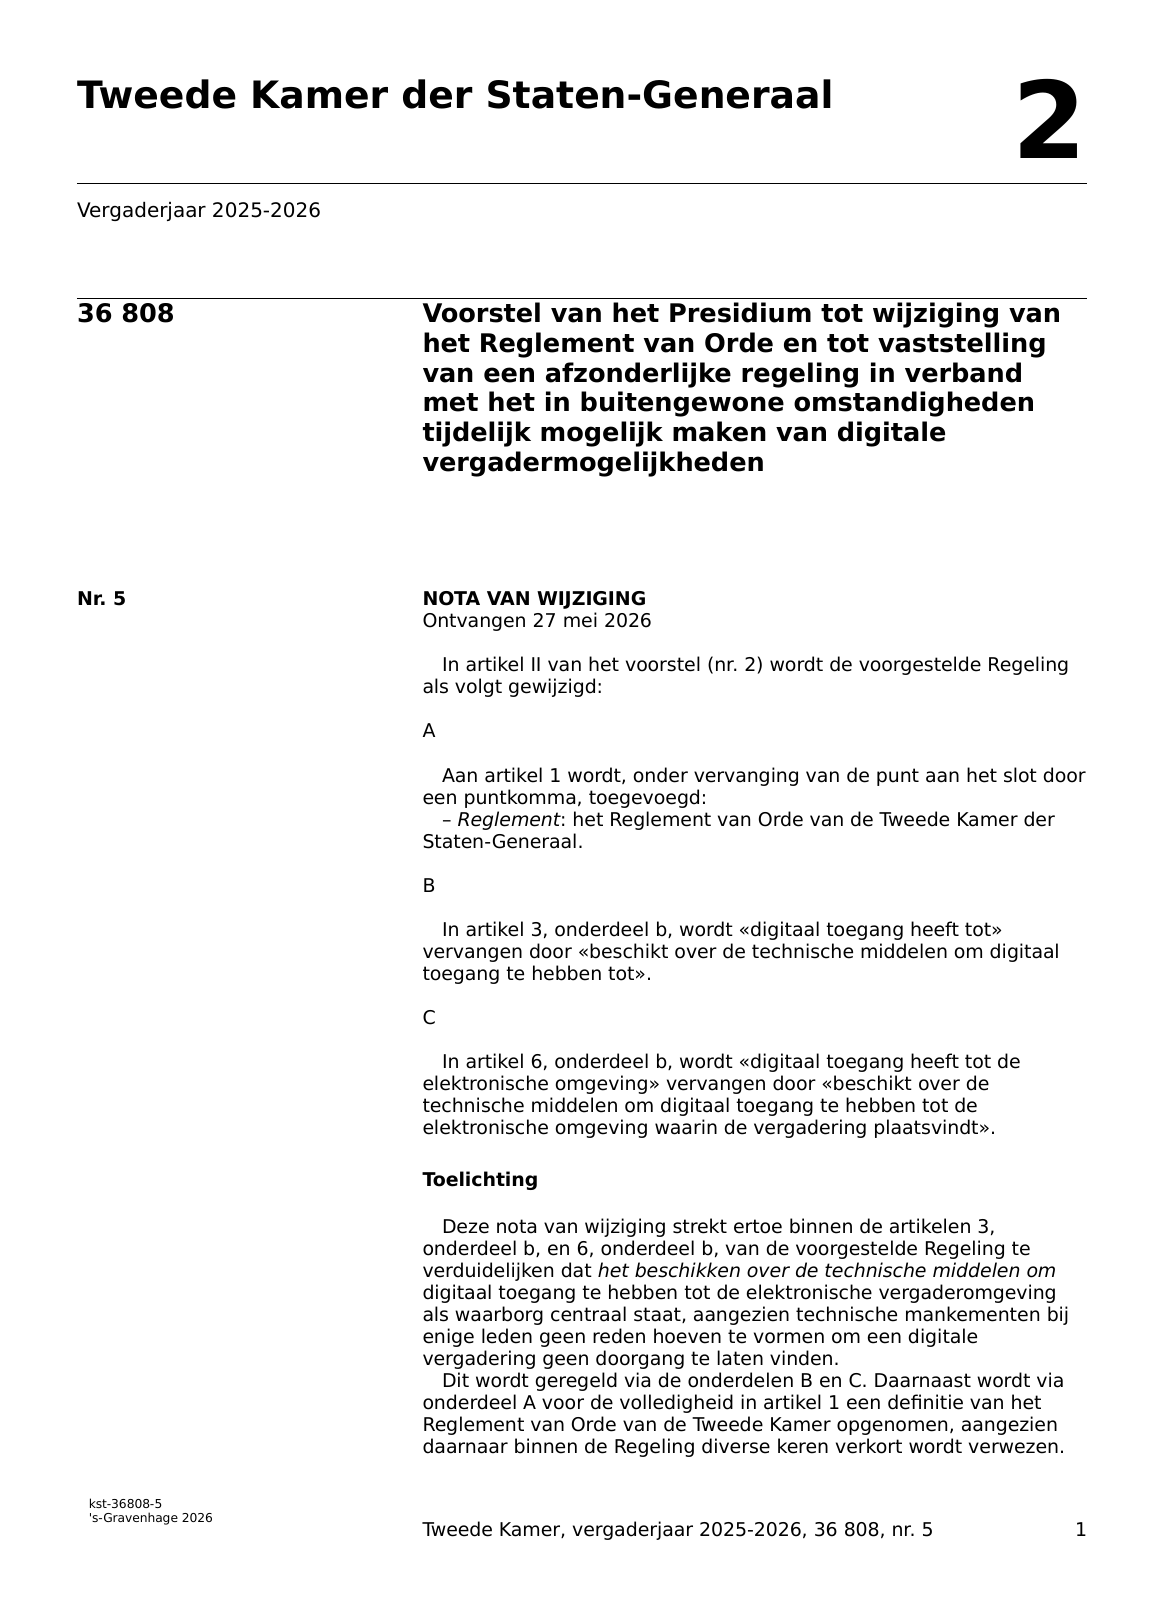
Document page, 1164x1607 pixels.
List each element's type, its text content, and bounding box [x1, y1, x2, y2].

subtitle Nr. 5 NOTA VAN WIJZIGING [77, 588, 1087, 610]
table_header 2 [886, 59, 1087, 183]
text Dit wordt geregeld via de onderdelen B en C. Daarnaast wordt via onderdeel A voor de volledigheid in artikel 1 een definitie van het Reglement van Orde van de Tweede Kamer opgenomen, aangezien daarnaar binnen de Regeling diverse keren verkort wordt verwezen. [422, 1370, 1087, 1458]
text In artikel II van het voorstel (nr. 2) wordt de voorgestelde Regeling als volgt gewijzigd: [422, 654, 1087, 698]
text Deze nota van wijziging strekt ertoe binnen de artikelen 3, onderdeel b, en 6, onderdeel b, van de voorgestelde Regeling te verduidelijken dat het beschikken over de technische middelen om digitaal toegang te hebben tot de elektronische vergaderomgeving als waarborg centraal staat, aangezien technische mankementen bij enige leden geen reden hoeven te vormen om een digitale vergadering geen doorgang te laten vinden. [422, 1216, 1087, 1370]
text – Reglement: het Reglement van Orde van de Tweede Kamer der Staten-Generaal. [422, 808, 1087, 852]
text Ontvangen 27 mei 2026 [422, 610, 1087, 632]
subtitle C [422, 1007, 1087, 1029]
subtitle 36 808 Voorstel van het Presidium tot wijziging van het Reglement van Orde en tot vaststelling van een afzonderlijke regeling in verband met het in buitengewone omstandigheden tijdelijk mogelijk maken van digitale vergadermogelijkheden [77, 299, 1087, 477]
subtitle A [422, 720, 1087, 742]
text Aan artikel 1 wordt, onder vervanging van de punt aan het slot door een puntkomma, toegevoegd: [422, 764, 1087, 808]
subtitle Toelichting [422, 1169, 1087, 1191]
table_cell Vergaderjaar 2025-2026 [77, 184, 1087, 298]
text In artikel 3, onderdeel b, wordt «digitaal toegang heeft tot» vervangen door «beschikt over de technische middelen om digitaal toegang te hebben tot». [422, 919, 1087, 985]
table_header Tweede Kamer der Staten-Generaal [77, 59, 886, 183]
subtitle B [422, 875, 1087, 897]
text kst-36808-5 [88, 1497, 323, 1511]
text In artikel 6, onderdeel b, wordt «digitaal toegang heeft tot de elektronische omgeving» vervangen door «beschikt over de technische middelen om digitaal toegang te hebben tot de elektronische omgeving waarin de vergadering plaatsvindt». [422, 1051, 1087, 1139]
text 's-Gravenhage 2026 [88, 1511, 323, 1525]
